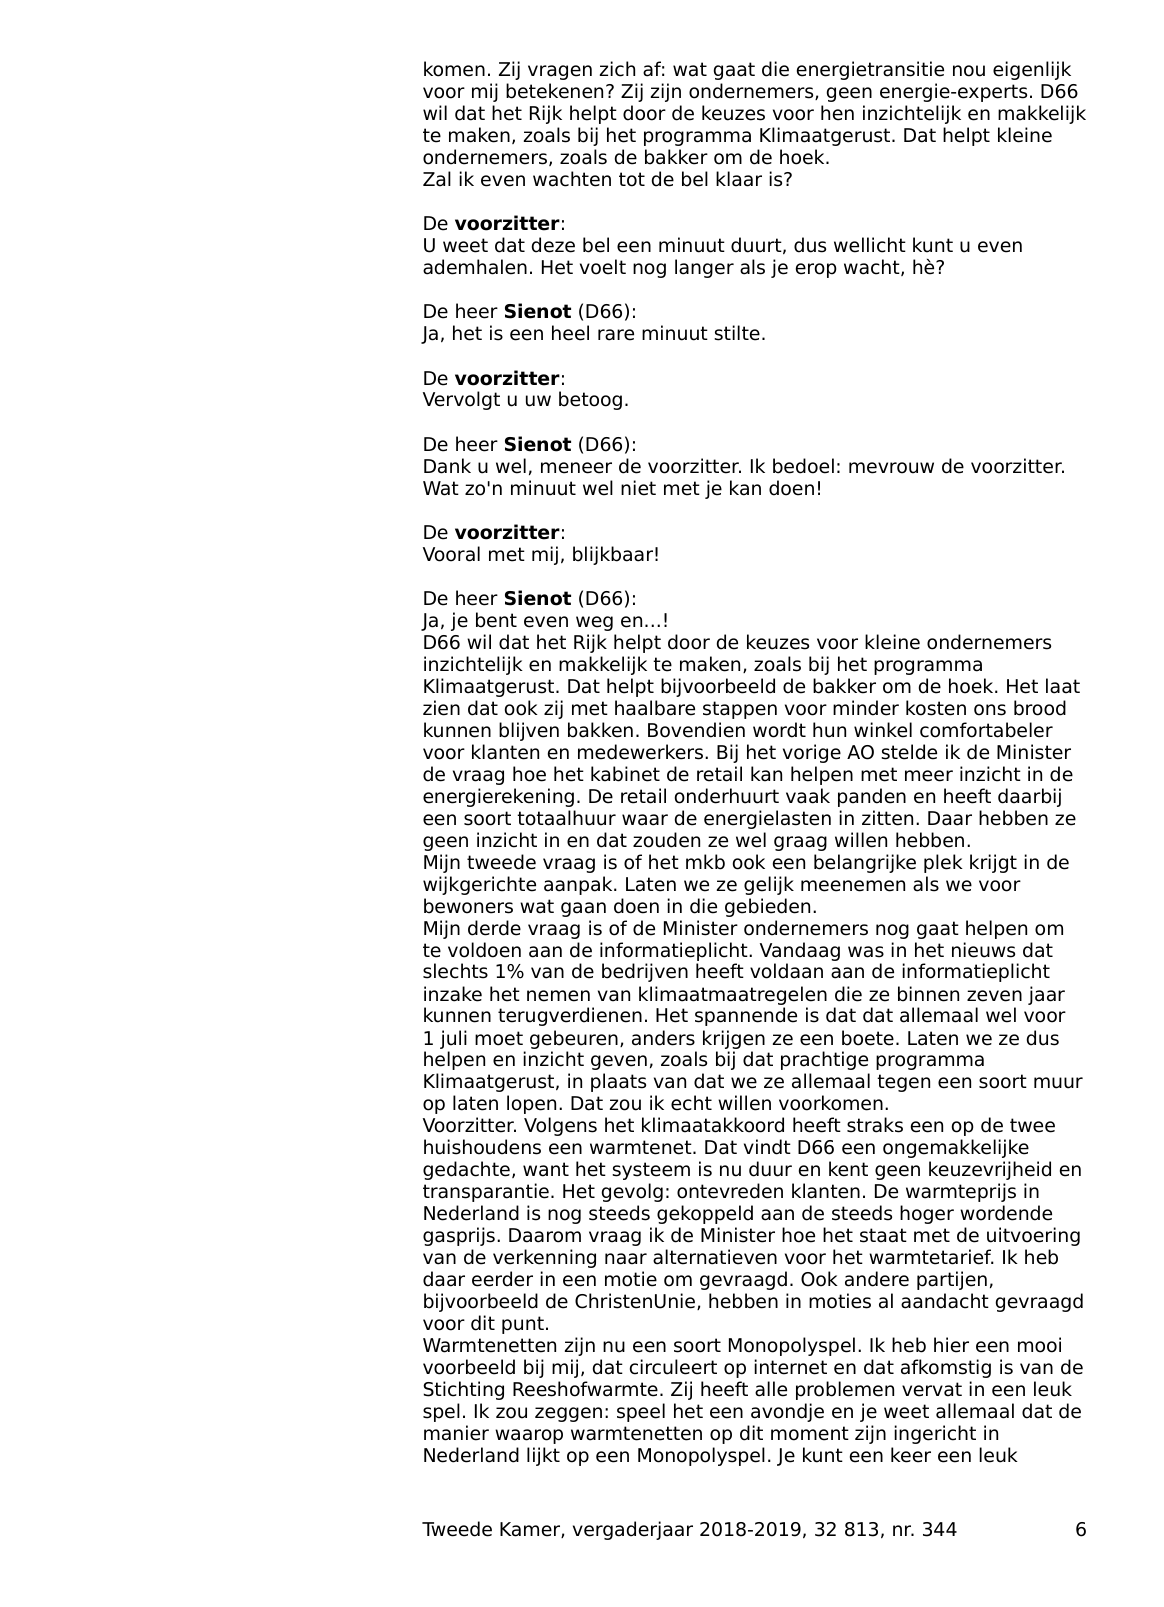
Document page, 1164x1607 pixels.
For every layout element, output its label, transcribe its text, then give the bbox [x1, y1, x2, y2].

text De heer Sienot (D66): [422, 433, 1087, 456]
text De heer Sienot (D66): [422, 301, 1087, 323]
text Dank u wel, meneer de voorzitter. Ik bedoel: mevrouw de voorzitter. Wat zo'n minuut wel niet met je kan doen! [422, 456, 1087, 499]
text U weet dat deze bel een minuut duurt, dus wellicht kunt u even ademhalen. Het voelt nog langer als je erop wacht, hè? [422, 235, 1087, 279]
text Mijn tweede vraag is of het mkb ook een belangrijke plek krijgt in de wijkgerichte aanpak. Laten we ze gelijk meenemen als we voor bewoners wat gaan doen in die gebieden. [422, 852, 1087, 917]
text D66 wil dat het Rijk helpt door de keuzes voor kleine ondernemers inzichtelijk en makkelijk te maken, zoals bij het programma Klimaatgerust. Dat helpt bijvoorbeeld de bakker om de hoek. Het laat zien dat ook zij met haalbare stappen voor minder kosten ons brood kunnen blijven bakken. Bovendien wordt hun winkel comfortabeler voor klanten en medewerkers. Bij het vorige AO stelde ik de Minister de vraag hoe het kabinet de retail kan helpen met meer inzicht in de energierekening. De retail onderhuurt vaak panden en heeft daarbij een soort totaalhuur waar de energielasten in zitten. Daar hebben ze geen inzicht in en dat zouden ze wel graag willen hebben. [422, 632, 1087, 852]
text De voorzitter: [422, 367, 1087, 389]
text De heer Sienot (D66): [422, 588, 1087, 610]
text komen. Zij vragen zich af: wat gaat die energietransitie nou eigenlijk voor mij betekenen? Zij zijn ondernemers, geen energie-experts. D66 wil dat het Rijk helpt door de keuzes voor hen inzichtelijk en makkelijk te maken, zoals bij het programma Klimaatgerust. Dat helpt kleine ondernemers, zoals de bakker om de hoek. [422, 59, 1087, 169]
text Ja, je bent even weg en...! [422, 610, 1087, 632]
text Zal ik even wachten tot de bel klaar is? [422, 169, 1087, 191]
text Voorzitter. Volgens het klimaatakkoord heeft straks een op de twee huishoudens een warmtenet. Dat vindt D66 een ongemakkelijke gedachte, want het systeem is nu duur en kent geen keuzevrijheid en transparantie. Het gevolg: ontevreden klanten. De warmteprijs in Nederland is nog steeds gekoppeld aan de steeds hoger wordende gasprijs. Daarom vraag ik de Minister hoe het staat met de uitvoering van de verkenning naar alternatieven voor het warmtetarief. Ik heb daar eerder in een motie om gevraagd. Ook andere partijen, bijvoorbeeld de ChristenUnie, hebben in moties al aandacht gevraagd voor dit punt. [422, 1115, 1087, 1335]
text Vervolgt u uw betoog. [422, 389, 1087, 411]
text Mijn derde vraag is of de Minister ondernemers nog gaat helpen om te voldoen aan de informatieplicht. Vandaag was in het nieuws dat slechts 1% van de bedrijven heeft voldaan aan de informatieplicht inzake het nemen van klimaatmaatregelen die ze binnen zeven jaar kunnen terugverdienen. Het spannende is dat dat allemaal wel voor 1 juli moet gebeuren, anders krijgen ze een boete. Laten we ze dus helpen en inzicht geven, zoals bij dat prachtige programma Klimaatgerust, in plaats van dat we ze allemaal tegen een soort muur op laten lopen. Dat zou ik echt willen voorkomen. [422, 917, 1087, 1115]
text De voorzitter: [422, 213, 1087, 235]
text Warmtenetten zijn nu een soort Monopolyspel. Ik heb hier een mooi voorbeeld bij mij, dat circuleert op internet en dat afkomstig is van de Stichting Reeshofwarmte. Zij heeft alle problemen vervat in een leuk spel. Ik zou zeggen: speel het een avondje en je weet allemaal dat de manier waarop warmtenetten op dit moment zijn ingericht in Nederland lijkt op een Monopolyspel. Je kunt een keer een leuk [422, 1335, 1087, 1467]
text Vooral met mij, blijkbaar! [422, 544, 1087, 566]
text De voorzitter: [422, 522, 1087, 544]
text Ja, het is een heel rare minuut stilte. [422, 323, 1087, 345]
